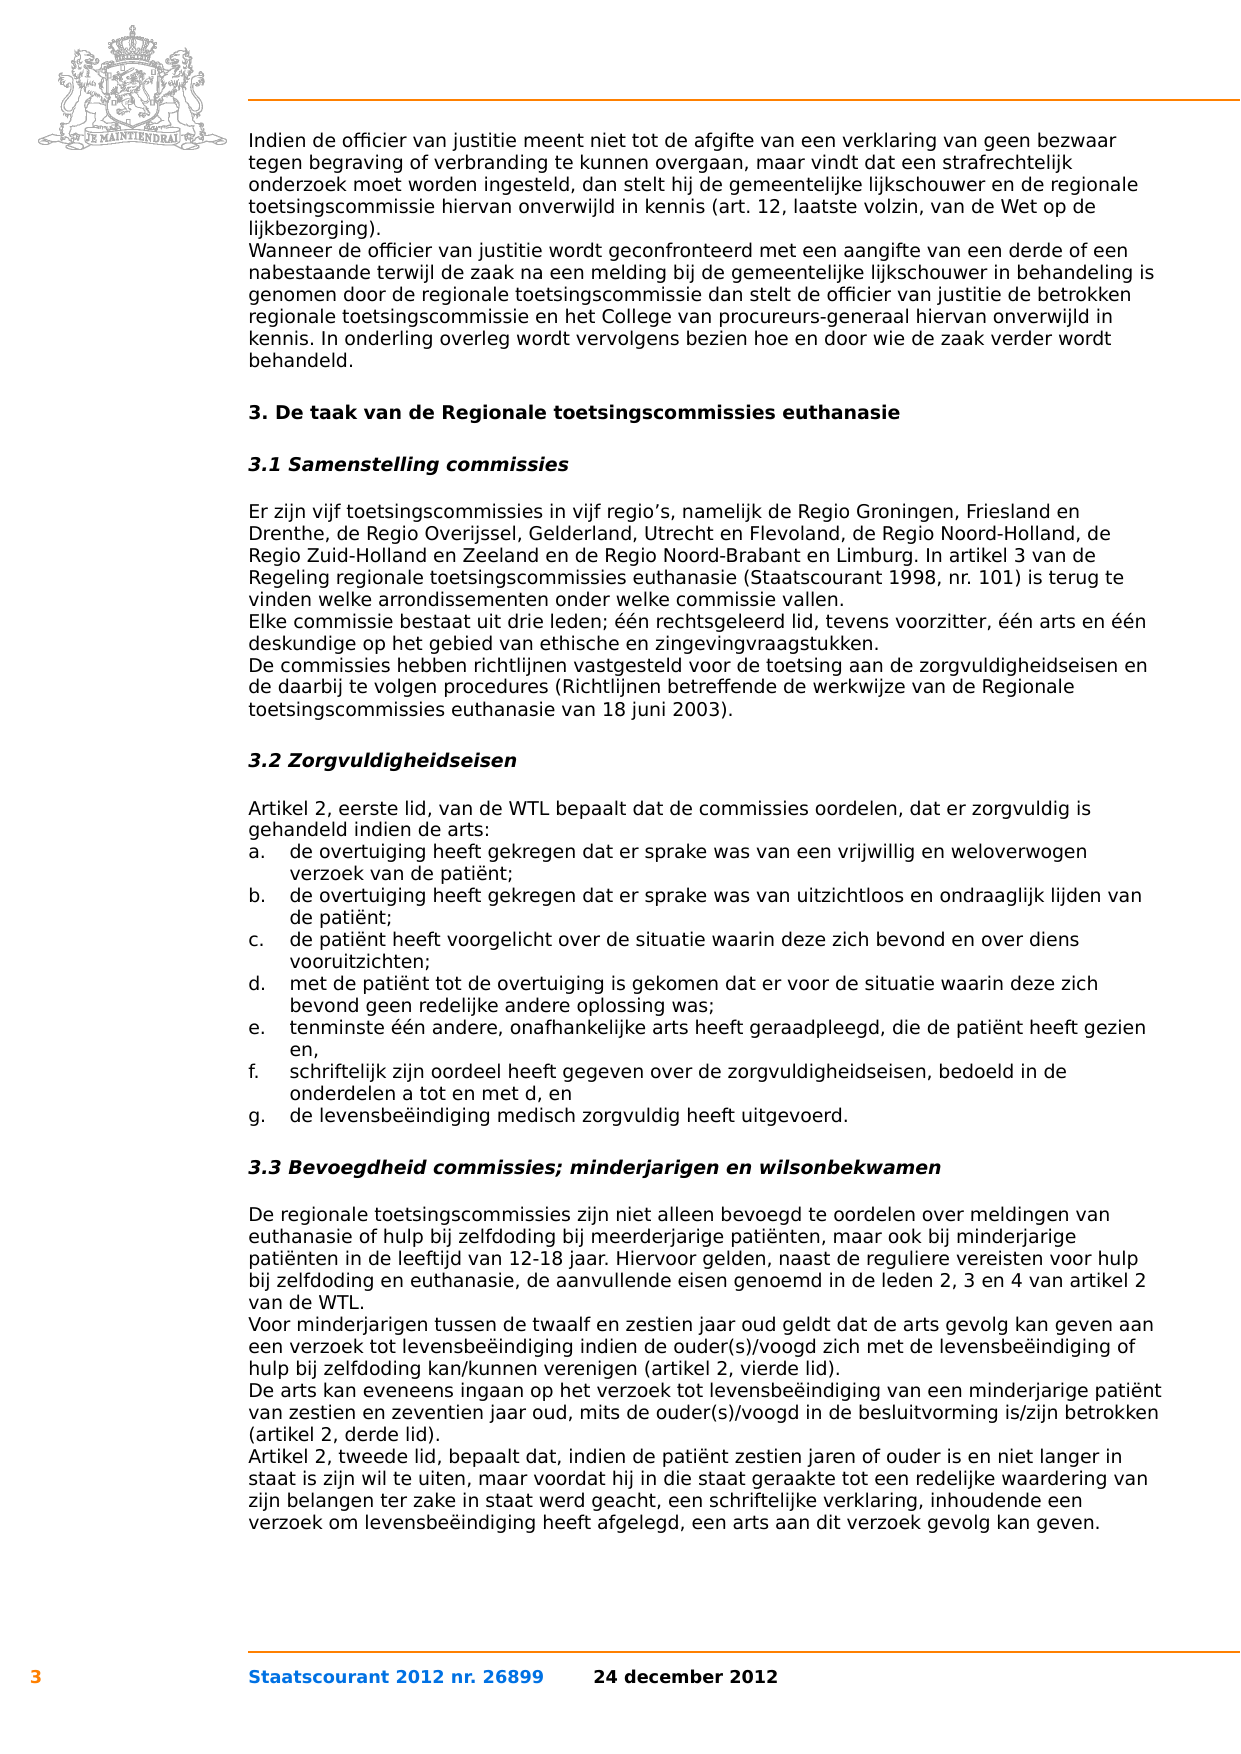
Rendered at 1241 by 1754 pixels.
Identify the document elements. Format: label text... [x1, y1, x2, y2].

subtitle 3.2 Zorgvuldigheidseisen [248, 750, 1163, 772]
text c. de patiënt heeft voorgelicht over de situatie waarin deze zich bevond en over diens vooruitzichten; [248, 929, 1163, 973]
text Artikel 2, tweede lid, bepaalt dat, indien de patiënt zestien jaren of ouder is en niet langer in staat is zijn wil te uiten, maar voordat hij in die staat geraakte tot een redelijke waardering van zijn belangen ter zake in staat werd geacht, een schriftelijke verklaring, inhoudende een verzoek om levensbeëindiging heeft afgelegd, een arts aan dit verzoek gevolg kan geven. [248, 1446, 1163, 1534]
subtitle 3. De taak van de Regionale toetsingscommissies euthanasie [248, 402, 1163, 424]
text Voor minderjarigen tussen de twaalf en zestien jaar oud geldt dat de arts gevolg kan geven aan een verzoek tot levensbeëindiging indien de ouder(s)/voogd zich met de levensbeëindiging of hulp bij zelfdoding kan/kunnen verenigen (artikel 2, vierde lid). [248, 1314, 1163, 1380]
text De arts kan eveneens ingaan op het verzoek tot levensbeëindiging van een minderjarige patiënt van zestien en zeventien jaar oud, mits de ouder(s)/voogd in de besluitvorming is/zijn betrokken (artikel 2, derde lid). [248, 1380, 1163, 1446]
text De regionale toetsingscommissies zijn niet alleen bevoegd te oordelen over meldingen van euthanasie of hulp bij zelfdoding bij meerderjarige patiënten, maar ook bij minderjarige patiënten in de leeftijd van 12-18 jaar. Hiervoor gelden, naast de reguliere vereisten voor hulp bij zelfdoding en euthanasie, de aanvullende eisen genoemd in de leden 2, 3 en 4 van artikel 2 van de WTL. [248, 1204, 1163, 1314]
text Indien de officier van justitie meent niet tot de afgifte van een verklaring van geen bezwaar tegen begraving of verbranding te kunnen overgaan, maar vindt dat een strafrechtelijk onderzoek moet worden ingesteld, dan stelt hij de gemeentelijke lijkschouwer en de regionale toetsingscommissie hiervan onverwijld in kennis (art. 12, laatste volzin, van de Wet op de lijkbezorging). [248, 130, 1163, 240]
text Wanneer de officier van justitie wordt geconfronteerd met een aangifte van een derde of een nabestaande terwijl de zaak na een melding bij de gemeentelijke lijkschouwer in behandeling is genomen door de regionale toetsingscommissie dan stelt de officier van justitie de betrokken regionale toetsingscommissie en het College van procureurs-generaal hiervan onverwijld in kennis. In onderling overleg wordt vervolgens bezien hoe en door wie de zaak verder wordt behandeld. [248, 240, 1163, 372]
text Er zijn vijf toetsingscommissies in vijf regio’s, namelijk de Regio Groningen, Friesland en Drenthe, de Regio Overijssel, Gelderland, Utrecht en Flevoland, de Regio Noord-Holland, de Regio Zuid-Holland en Zeeland en de Regio Noord-Brabant en Limburg. In artikel 3 van de Regeling regionale toetsingscommissies euthanasie (Staatscourant 1998, nr. 101) is terug te vinden welke arrondissementen onder welke commissie vallen. [248, 501, 1163, 611]
subtitle 3.1 Samenstelling commissies [248, 454, 1163, 476]
subtitle 3.3 Bevoegdheid commissies; minderjarigen en wilsonbekwamen [248, 1157, 1163, 1179]
picture [38, 25, 227, 150]
text e. tenminste één andere, onafhankelijke arts heeft geraadpleegd, die de patiënt heeft gezien en, [248, 1017, 1163, 1061]
text b. de overtuiging heeft gekregen dat er sprake was van uitzichtloos en ondraaglijk lijden van de patiënt; [248, 885, 1163, 929]
text d. met de patiënt tot de overtuiging is gekomen dat er voor de situatie waarin deze zich bevond geen redelijke andere oplossing was; [248, 973, 1163, 1017]
text Elke commissie bestaat uit drie leden; één rechtsgeleerd lid, tevens voorzitter, één arts en één deskundige op het gebied van ethische en zingevingvraagstukken. [248, 611, 1163, 654]
text De commissies hebben richtlijnen vastgesteld voor de toetsing aan de zorgvuldigheidseisen en de daarbij te volgen procedures (Richtlijnen betreffende de werkwijze van de Regionale toetsingscommissies euthanasie van 18 juni 2003). [248, 654, 1163, 720]
text f. schriftelijk zijn oordeel heeft gegeven over de zorgvuldigheidseisen, bedoeld in de onderdelen a tot en met d, en [248, 1061, 1163, 1105]
text g. de levensbeëindiging medisch zorgvuldig heeft uitgevoerd. [248, 1105, 1163, 1127]
text Artikel 2, eerste lid, van de WTL bepaalt dat de commissies oordelen, dat er zorgvuldig is gehandeld indien de arts: [248, 797, 1163, 841]
text a. de overtuiging heeft gekregen dat er sprake was van een vrijwillig en weloverwogen verzoek van de patiënt; [248, 841, 1163, 885]
